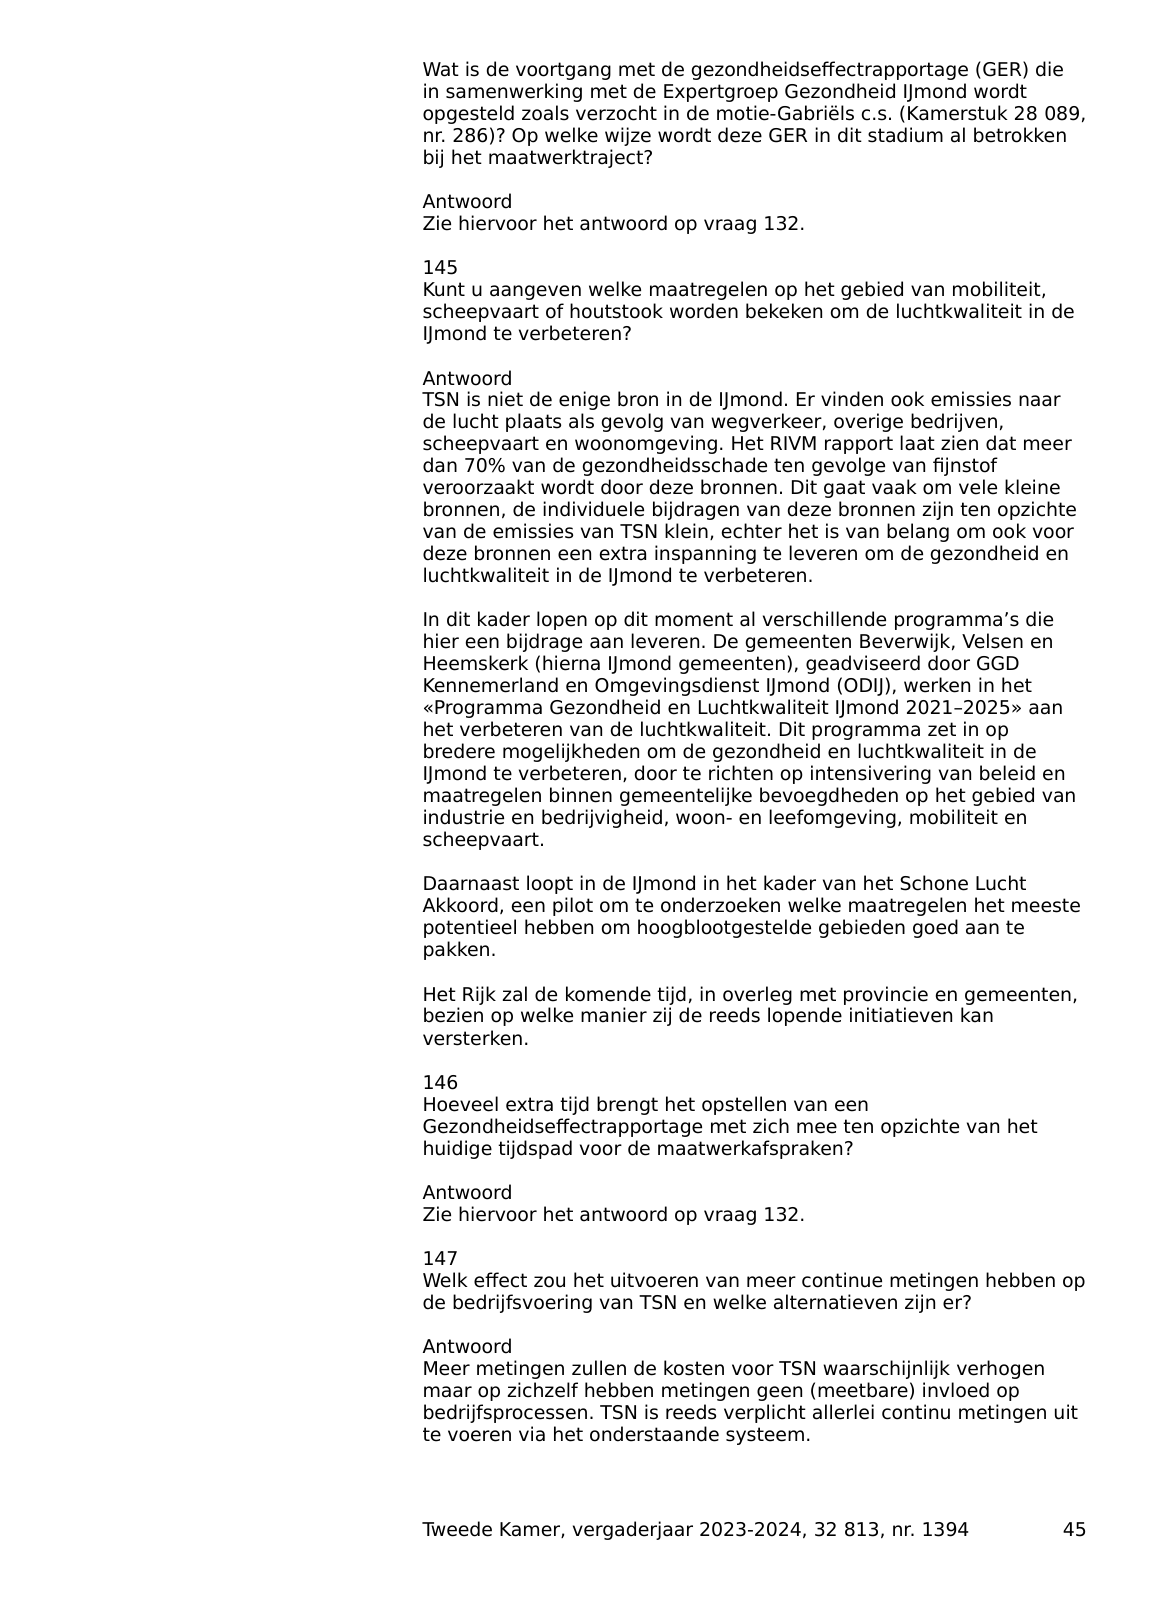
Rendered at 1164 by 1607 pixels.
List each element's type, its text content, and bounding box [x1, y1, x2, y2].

text Wat is de voortgang met de gezondheidseffectrapportage (GER) die in samenwerking met de Expertgroep Gezondheid IJmond wordt opgesteld zoals verzocht in de motie-Gabriëls c.s. (Kamerstuk 28 089, nr. 286)? Op welke wijze wordt deze GER in dit stadium al betrokken bij het maatwerktraject? [422, 59, 1087, 169]
text Antwoord [422, 191, 1087, 213]
text Welk effect zou het uitvoeren van meer continue metingen hebben op de bedrijfsvoering van TSN en welke alternatieven zijn er? [422, 1270, 1087, 1314]
text Zie hiervoor het antwoord op vraag 132. [422, 1204, 1087, 1226]
text Hoeveel extra tijd brengt het opstellen van een Gezondheidseffectrapportage met zich mee ten opzichte van het huidige tijdspad voor de maatwerkafspraken? [422, 1093, 1087, 1159]
text Kunt u aangeven welke maatregelen op het gebied van mobiliteit, scheepvaart of houtstook worden bekeken om de luchtkwaliteit in de IJmond te verbeteren? [422, 279, 1087, 345]
text Zie hiervoor het antwoord op vraag 132. [422, 213, 1087, 235]
text 147 [422, 1248, 1087, 1270]
text TSN is niet de enige bron in de IJmond. Er vinden ook emissies naar de lucht plaats als gevolg van wegverkeer, overige bedrijven, scheepvaart en woonomgeving. Het RIVM rapport laat zien dat meer dan 70% van de gezondheidsschade ten gevolge van fijnstof veroorzaakt wordt door deze bronnen. Dit gaat vaak om vele kleine bronnen, de individuele bijdragen van deze bronnen zijn ten opzichte van de emissies van TSN klein, echter het is van belang om ook voor deze bronnen een extra inspanning te leveren om de gezondheid en luchtkwaliteit in de IJmond te verbeteren. [422, 389, 1087, 587]
text 146 [422, 1072, 1087, 1093]
text In dit kader lopen op dit moment al verschillende programma’s die hier een bijdrage aan leveren. De gemeenten Beverwijk, Velsen en Heemskerk (hierna IJmond gemeenten), geadviseerd door GGD Kennemerland en Omgevingsdienst IJmond (ODIJ), werken in het «Programma Gezondheid en Luchtkwaliteit IJmond 2021–2025» aan het verbeteren van de luchtkwaliteit. Dit programma zet in op bredere mogelijkheden om de gezondheid en luchtkwaliteit in de IJmond te verbeteren, door te richten op intensivering van beleid en maatregelen binnen gemeentelijke bevoegdheden op het gebied van industrie en bedrijvigheid, woon- en leefomgeving, mobiliteit en scheepvaart. [422, 609, 1087, 851]
text Antwoord [422, 367, 1087, 389]
text Daarnaast loopt in de IJmond in het kader van het Schone Lucht Akkoord, een pilot om te onderzoeken welke maatregelen het meeste potentieel hebben om hoogblootgestelde gebieden goed aan te pakken. [422, 873, 1087, 961]
text 145 [422, 257, 1087, 279]
text Meer metingen zullen de kosten voor TSN waarschijnlijk verhogen maar op zichzelf hebben metingen geen (meetbare) invloed op bedrijfsprocessen. TSN is reeds verplicht allerlei continu metingen uit te voeren via het onderstaande systeem. [422, 1358, 1087, 1446]
text Het Rijk zal de komende tijd, in overleg met provincie en gemeenten, bezien op welke manier zij de reeds lopende initiatieven kan versterken. [422, 983, 1087, 1049]
text Antwoord [422, 1182, 1087, 1204]
text Antwoord [422, 1336, 1087, 1358]
